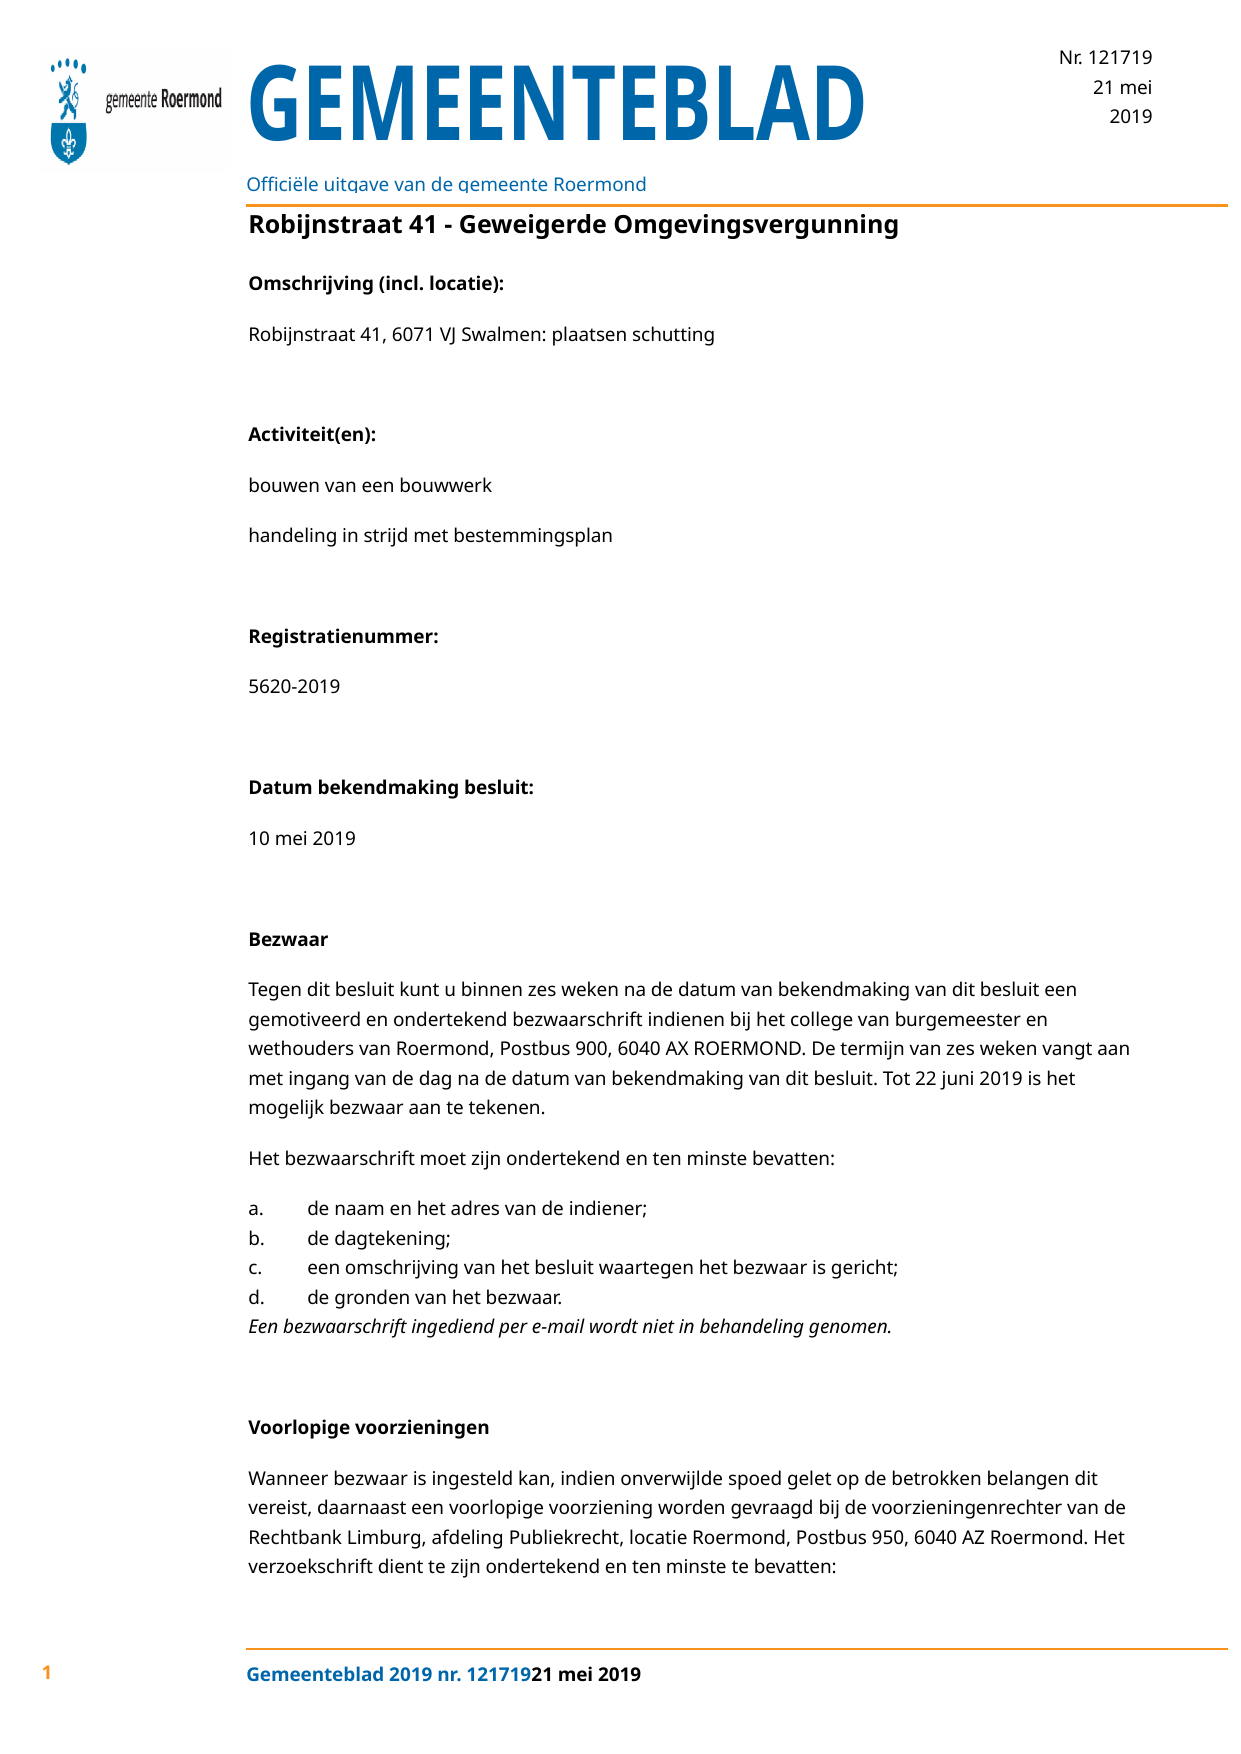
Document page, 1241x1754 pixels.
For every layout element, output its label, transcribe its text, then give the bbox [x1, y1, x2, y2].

text Robijnstraat 41, 6071 VJ Swalmen: plaatsen schutting [248, 321, 1152, 346]
text Activiteit(en): [248, 422, 1152, 447]
list een omschrijving van het besluit waartegen het bezwaar is gericht; [248, 1254, 1152, 1280]
text Registratienummer: [248, 623, 1152, 649]
text Een bezwaarschrift ingediend per e-mail wordt niet in behandeling genomen. [248, 1314, 1152, 1339]
text Datum bekendmaking besluit: [248, 774, 1152, 800]
list de naam en het adres van de indiener; [248, 1195, 1152, 1221]
list de dagtekening; [248, 1225, 1152, 1251]
text bouwen van een bouwwerk [248, 472, 1152, 498]
text Tegen dit besluit kunt u binnen zes weken na de datum van bekendmaking van dit besluit een gemotiveerd en ondertekend bezwaarschrift indienen bij het college van burgemeester en wethouders van Roermond, Postbus 900, 6040 AX ROERMOND. De termijn van zes weken vangt aan met ingang van de dag na de datum van bekendmaking van dit besluit. Tot 22 juni 2019 is het mogelijk bezwaar aan te tekenen. [248, 976, 1152, 1120]
text Wanneer bezwaar is ingesteld kan, indien onverwijlde spoed gelet op de betrokken belangen dit vereist, daarnaast een voorlopige voorziening worden gevraagd bij de voorzieningenrechter van de Rechtbank Limburg, afdeling Publiekrecht, locatie Roermond, Postbus 950, 6040 AZ Roermond. Het verzoekschrift dient te zijn ondertekend en ten minste te bevatten: [248, 1465, 1152, 1579]
text Voorlopige voorzieningen [248, 1414, 1152, 1440]
text 10 mei 2019 [248, 825, 1152, 851]
text Robijnstraat 41 - Geweigerde Omgevingsvergunning [248, 207, 1152, 241]
picture [41, 47, 231, 172]
text handeling in strijd met bestemmingsplan [248, 522, 1152, 548]
text Het bezwaarschrift moet zijn ondertekend en ten minste bevatten: [248, 1145, 1152, 1171]
text 5620-2019 [248, 674, 1152, 699]
text Bezwaar [248, 926, 1152, 951]
list de gronden van het bezwaar. [248, 1284, 1152, 1310]
text Omschrijving (incl. locatie): [248, 270, 1152, 296]
